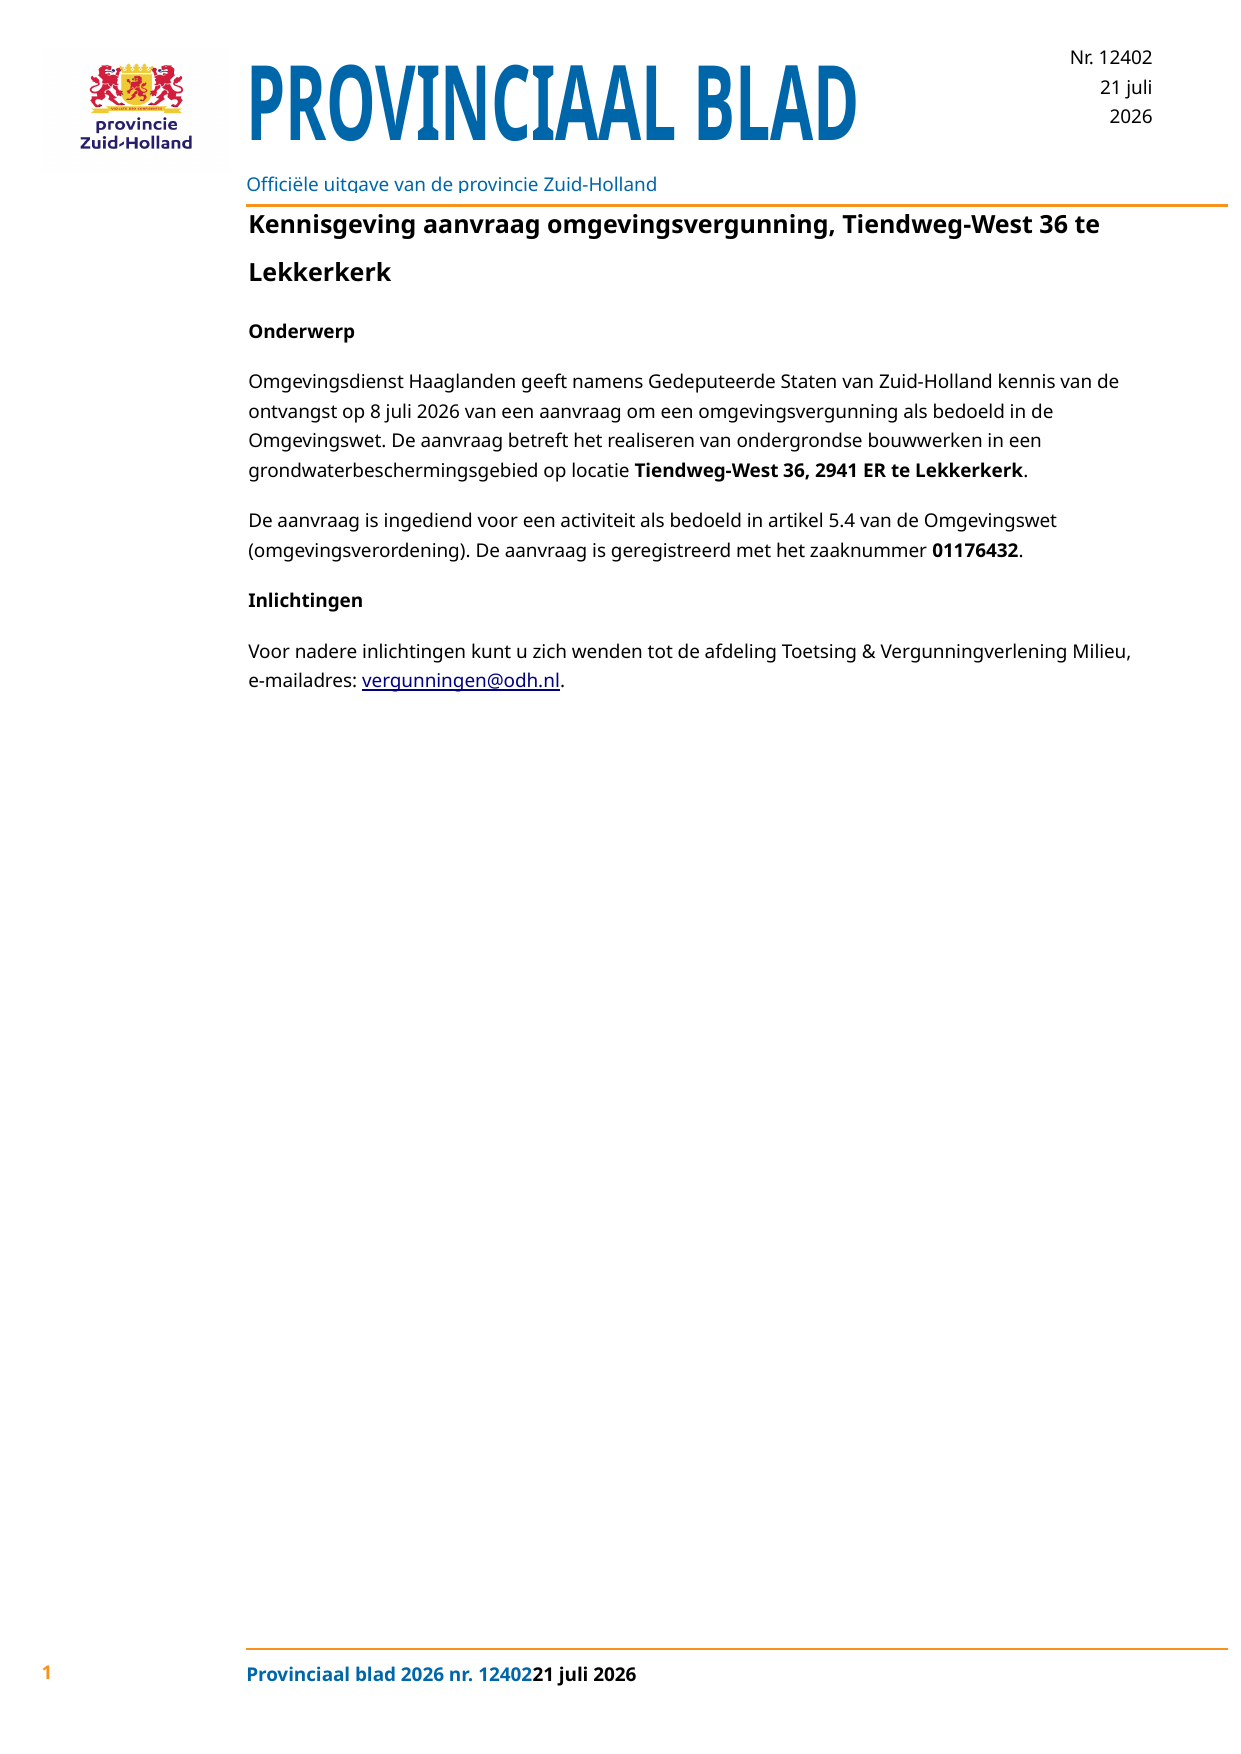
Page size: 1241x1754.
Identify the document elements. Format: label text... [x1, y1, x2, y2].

text Onderwerp [248, 318, 1152, 344]
text Inlichtingen [248, 587, 1152, 613]
text De aanvraag is ingediend voor een activiteit als bedoeld in artikel 5.4 van de Omgevingswet (omgevingsverordening). De aanvraag is geregistreerd met het zaaknummer 01176432. [248, 507, 1152, 563]
picture [41, 47, 231, 172]
text Kennisgeving aanvraag omgevingsvergunning, Tiendweg-West 36 te Lekkerkerk [248, 207, 1152, 288]
text Omgevingsdienst Haaglanden geeft namens Gedeputeerde Staten van Zuid-Holland kennis van de ontvangst op 8 juli 2026 van een aanvraag om een omgevingsvergunning als bedoeld in de Omgevingswet. De aanvraag betreft het realiseren van ondergrondse bouwwerken in een grondwaterbeschermingsgebied op locatie Tiendweg-West 36, 2941 ER te Lekkerkerk. [248, 368, 1152, 483]
text Voor nadere inlichtingen kunt u zich wenden tot de afdeling Toetsing & Vergunningverlening Milieu, e-mailadres: vergunningen@odh.nl. [248, 638, 1152, 693]
